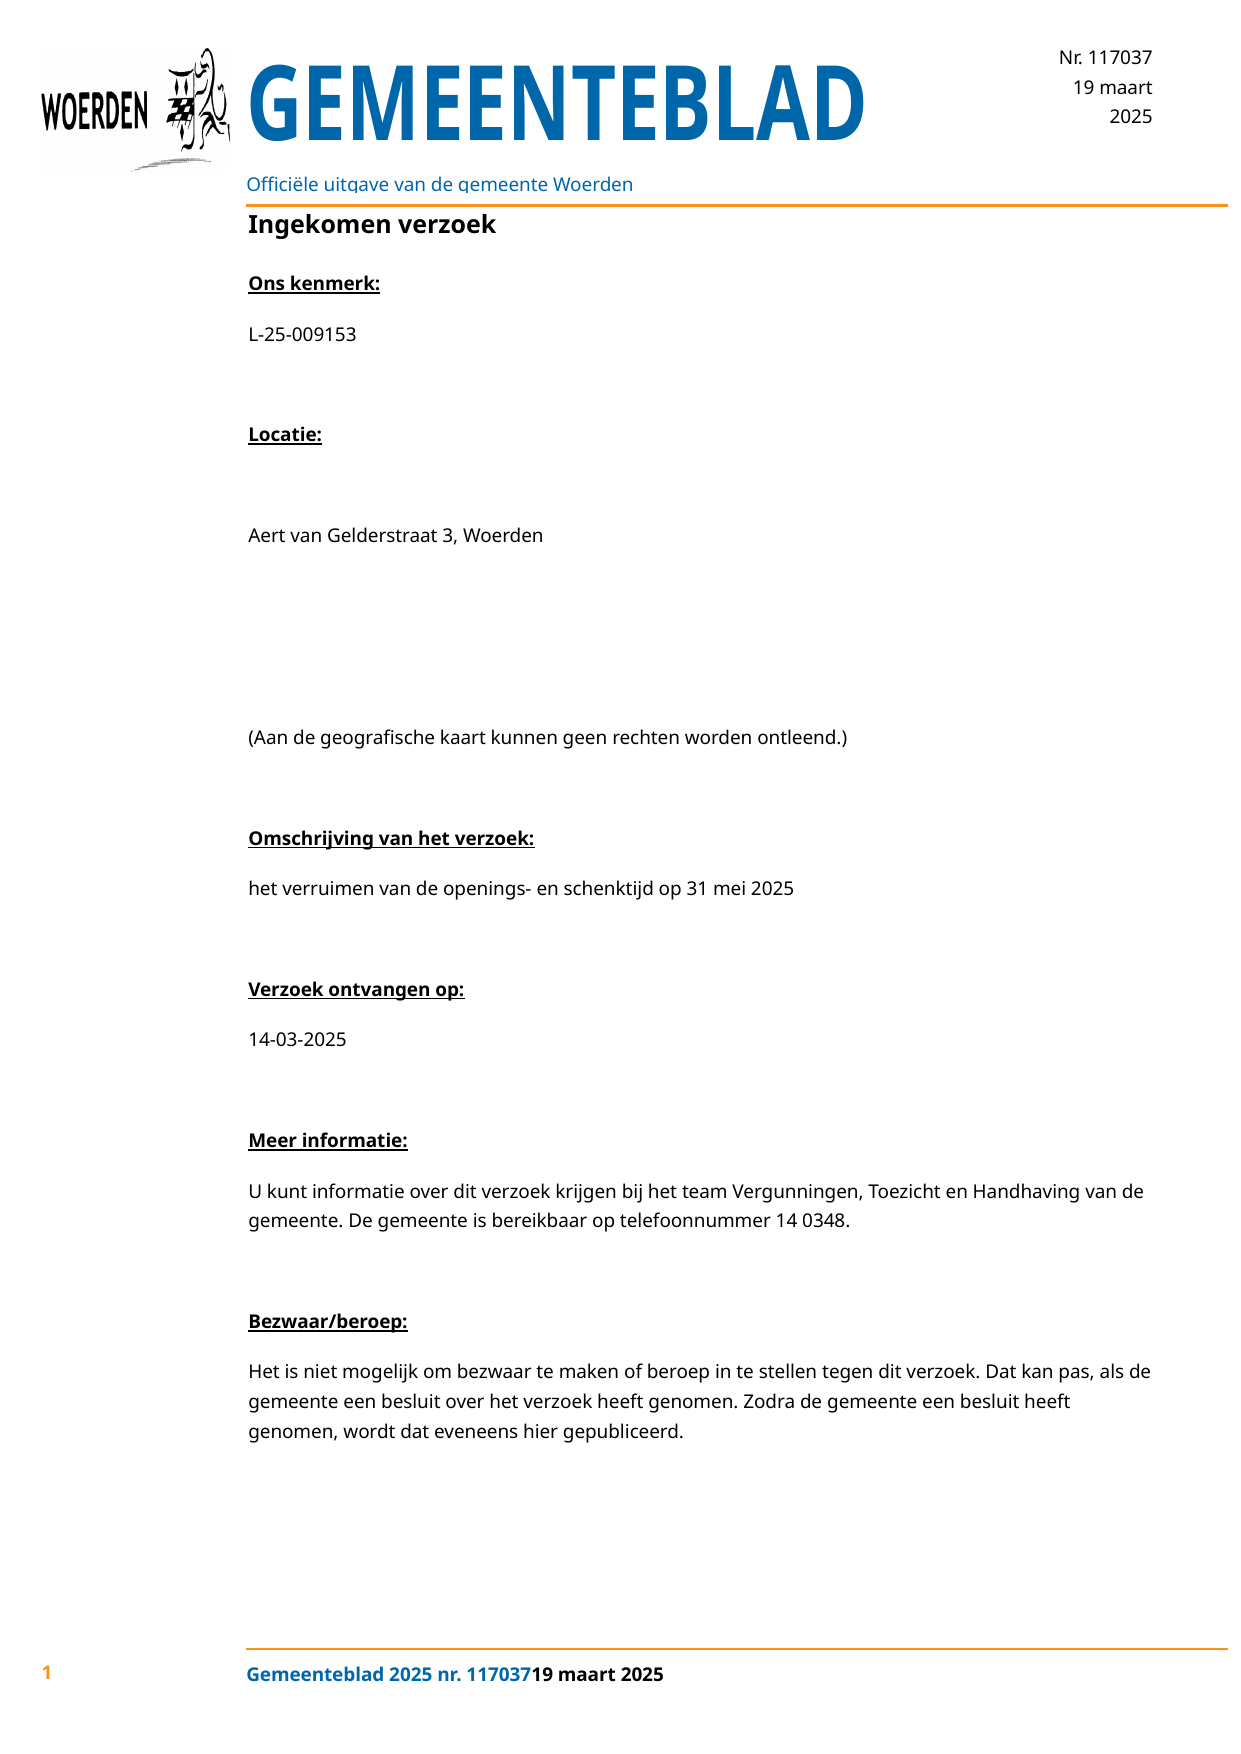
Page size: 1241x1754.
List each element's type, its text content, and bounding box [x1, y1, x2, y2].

text L-25-009153 [248, 321, 1152, 346]
text U kunt informatie over dit verzoek krijgen bij het team Vergunningen, Toezicht en Handhaving van de gemeente. De gemeente is bereikbaar op telefoonnummer 14 0348. [248, 1178, 1152, 1233]
text Omschrijving van het verzoek: [248, 825, 1152, 851]
picture [41, 47, 231, 172]
text Het is niet mogelijk om bezwaar te maken of beroep in te stellen tegen dit verzoek. Dat kan pas, als de gemeente een besluit over het verzoek heeft genomen. Zodra de gemeente een besluit heeft genomen, wordt dat eveneens hier gepubliceerd. [248, 1359, 1152, 1443]
text Locatie: [248, 422, 1152, 447]
text Ons kenmerk: [248, 270, 1152, 296]
text Meer informatie: [248, 1127, 1152, 1153]
text Verzoek ontvangen op: [248, 976, 1152, 1002]
text Bezwaar/beroep: [248, 1308, 1152, 1334]
text het verruimen van de openings- en schenktijd op 31 mei 2025 [248, 875, 1152, 901]
text 14-03-2025 [248, 1027, 1152, 1052]
text Ingekomen verzoek [248, 207, 1152, 241]
text Aert van Gelderstraat 3, Woerden [248, 522, 1152, 548]
text (Aan de geografische kaart kunnen geen rechten worden ontleend.) [248, 724, 1152, 750]
